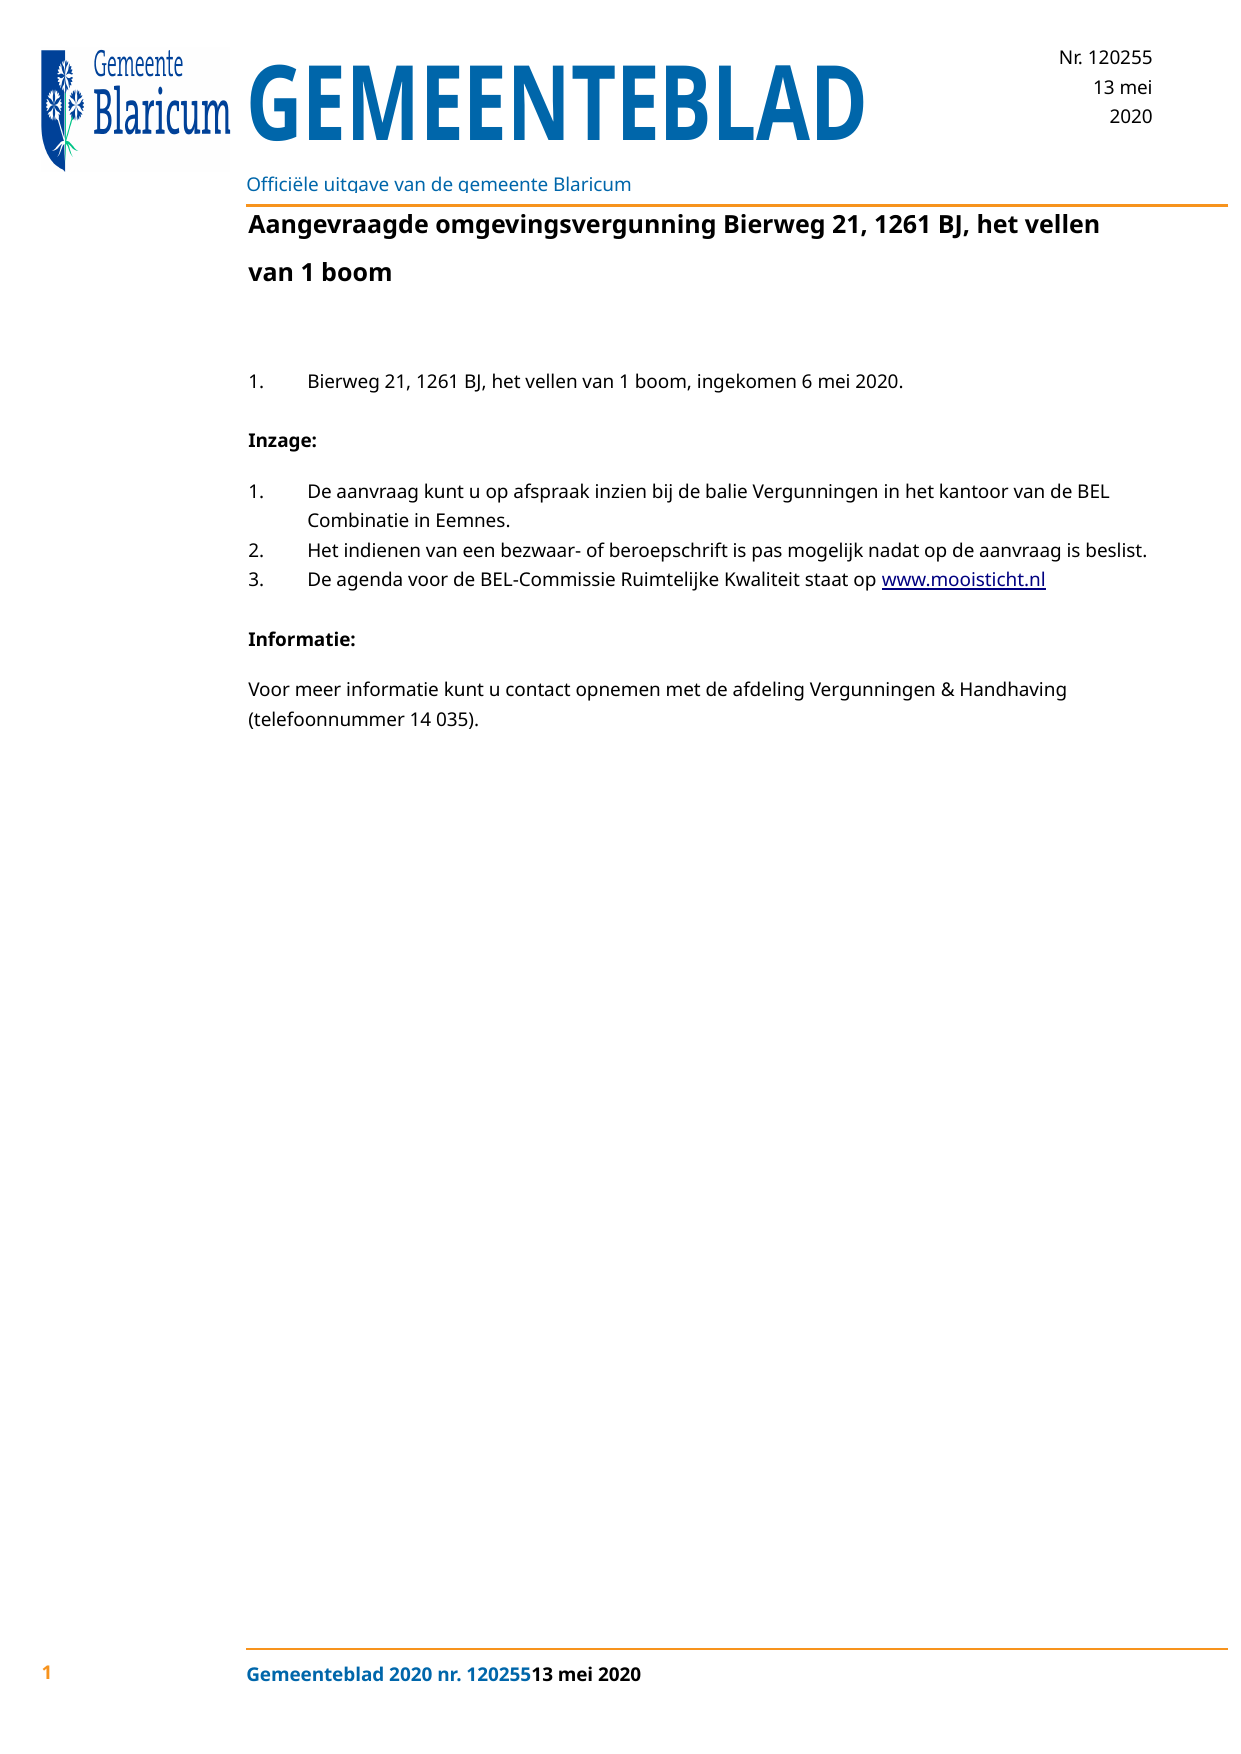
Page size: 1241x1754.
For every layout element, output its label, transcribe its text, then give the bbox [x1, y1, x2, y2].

list Het indienen van een bezwaar- of beroepschrift is pas mogelijk nadat op de aanvraag is beslist. [248, 537, 1152, 563]
list De aanvraag kunt u op afspraak inzien bij de balie Vergunningen in het kantoor van de BEL Combinatie in Eemnes. [248, 478, 1152, 533]
text Aangevraagde omgevingsvergunning Bierweg 21, 1261 BJ, het vellen van 1 boom [248, 207, 1152, 288]
text Informatie: [248, 626, 1152, 652]
text Inzage: [248, 427, 1152, 453]
list Bierweg 21, 1261 BJ, het vellen van 1 boom, ingekomen 6 mei 2020. [248, 368, 1152, 394]
picture [41, 47, 231, 172]
text Voor meer informatie kunt u contact opnemen met de afdeling Vergunningen & Handhaving (telefoonnummer 14 035). [248, 676, 1152, 732]
list De agenda voor de BEL-Commissie Ruimtelijke Kwaliteit staat op www.mooisticht.nl [248, 567, 1152, 592]
